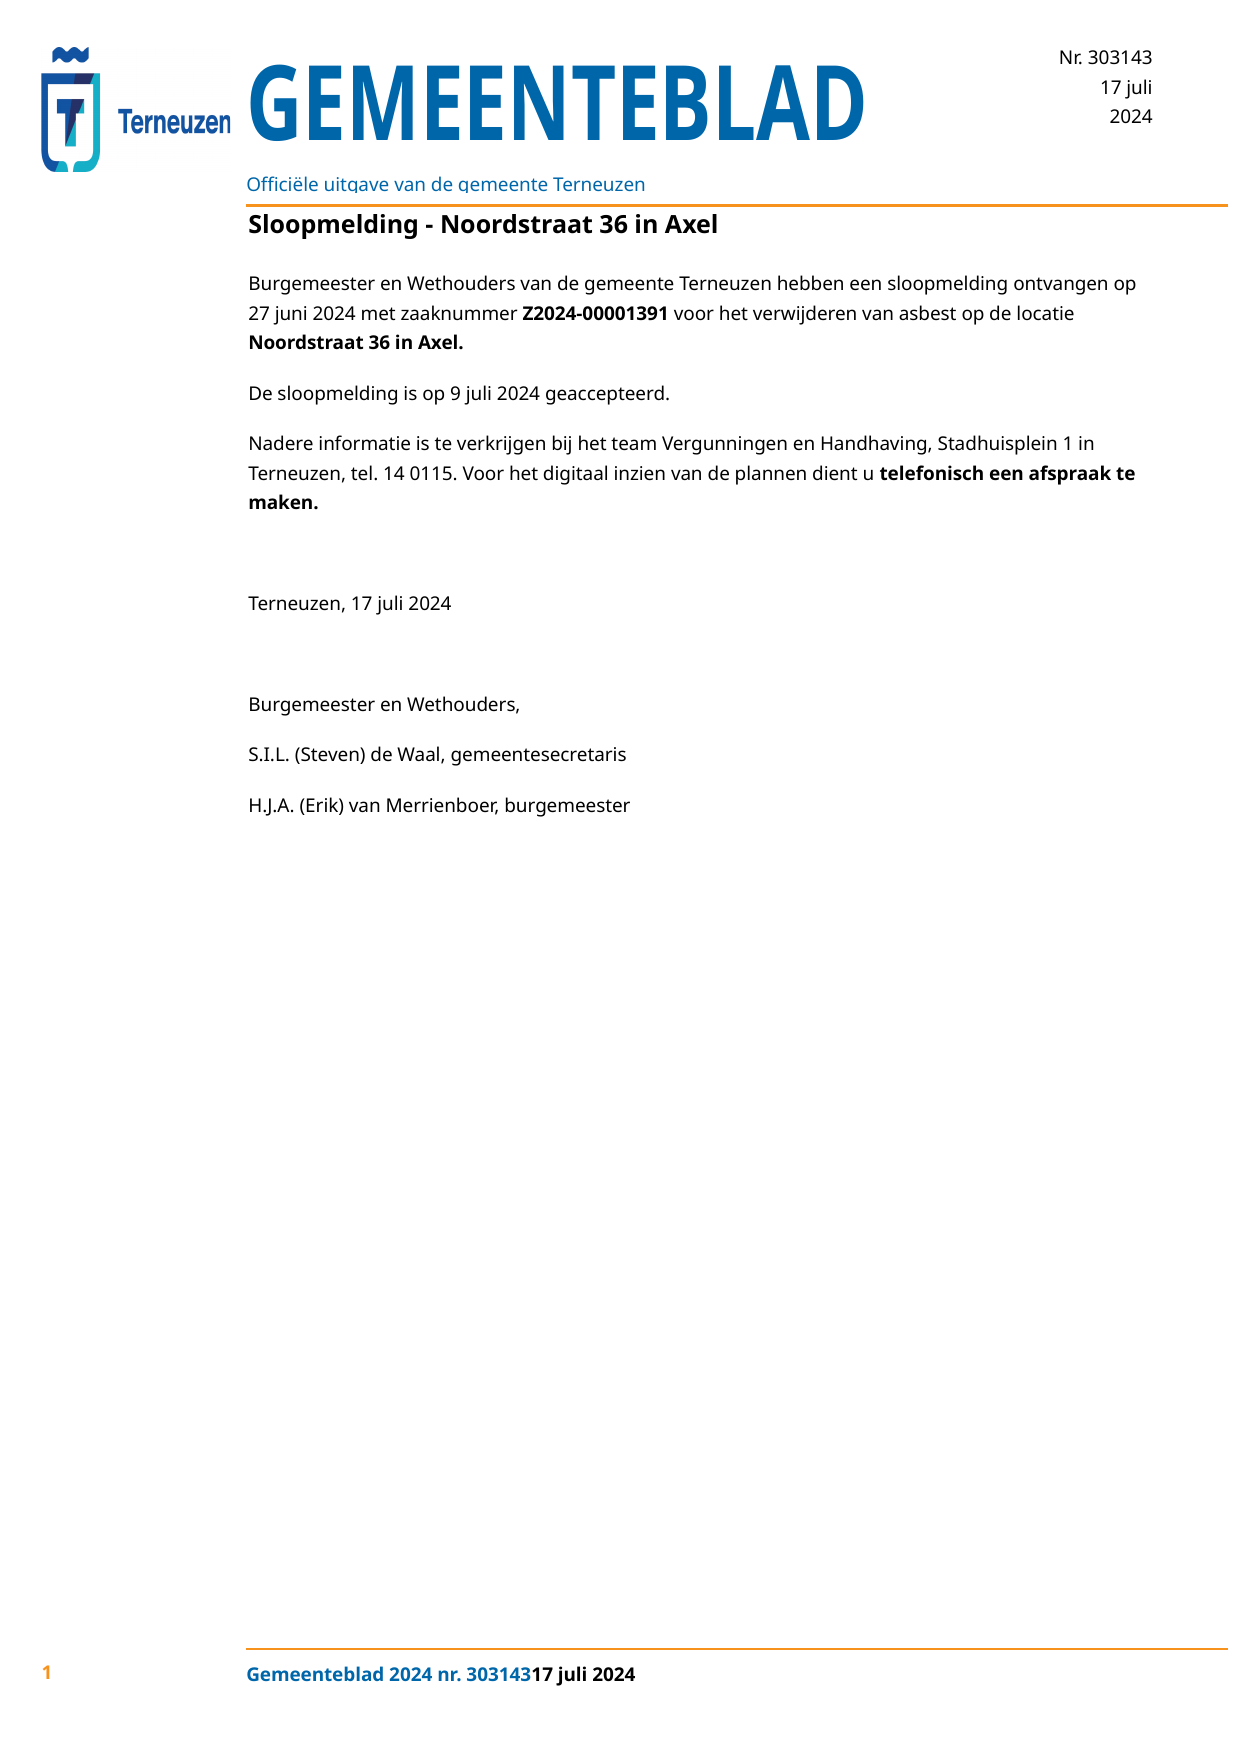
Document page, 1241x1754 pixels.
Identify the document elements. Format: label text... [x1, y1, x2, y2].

text Burgemeester en Wethouders, [248, 691, 1152, 717]
text De sloopmelding is op 9 juli 2024 geaccepteerd. [248, 380, 1152, 406]
text Burgemeester en Wethouders van de gemeente Terneuzen hebben een sloopmelding ontvangen op 27 juni 2024 met zaaknummer Z2024-00001391 voor het verwijderen van asbest op de locatie Noordstraat 36 in Axel. [248, 270, 1152, 355]
text H.J.A. (Erik) van Merrienboer, burgemeester [248, 792, 1152, 818]
text S.I.L. (Steven) de Waal, gemeentesecretaris [248, 742, 1152, 767]
text Sloopmelding - Noordstraat 36 in Axel [248, 207, 1152, 241]
text Nadere informatie is te verkrijgen bij het team Vergunningen en Handhaving, Stadhuisplein 1 in Terneuzen, tel. 14 0115. Voor het digitaal inzien van de plannen dient u telefonisch een afspraak te maken. [248, 430, 1152, 515]
text Terneuzen, 17 juli 2024 [248, 590, 1152, 616]
picture [41, 47, 231, 172]
